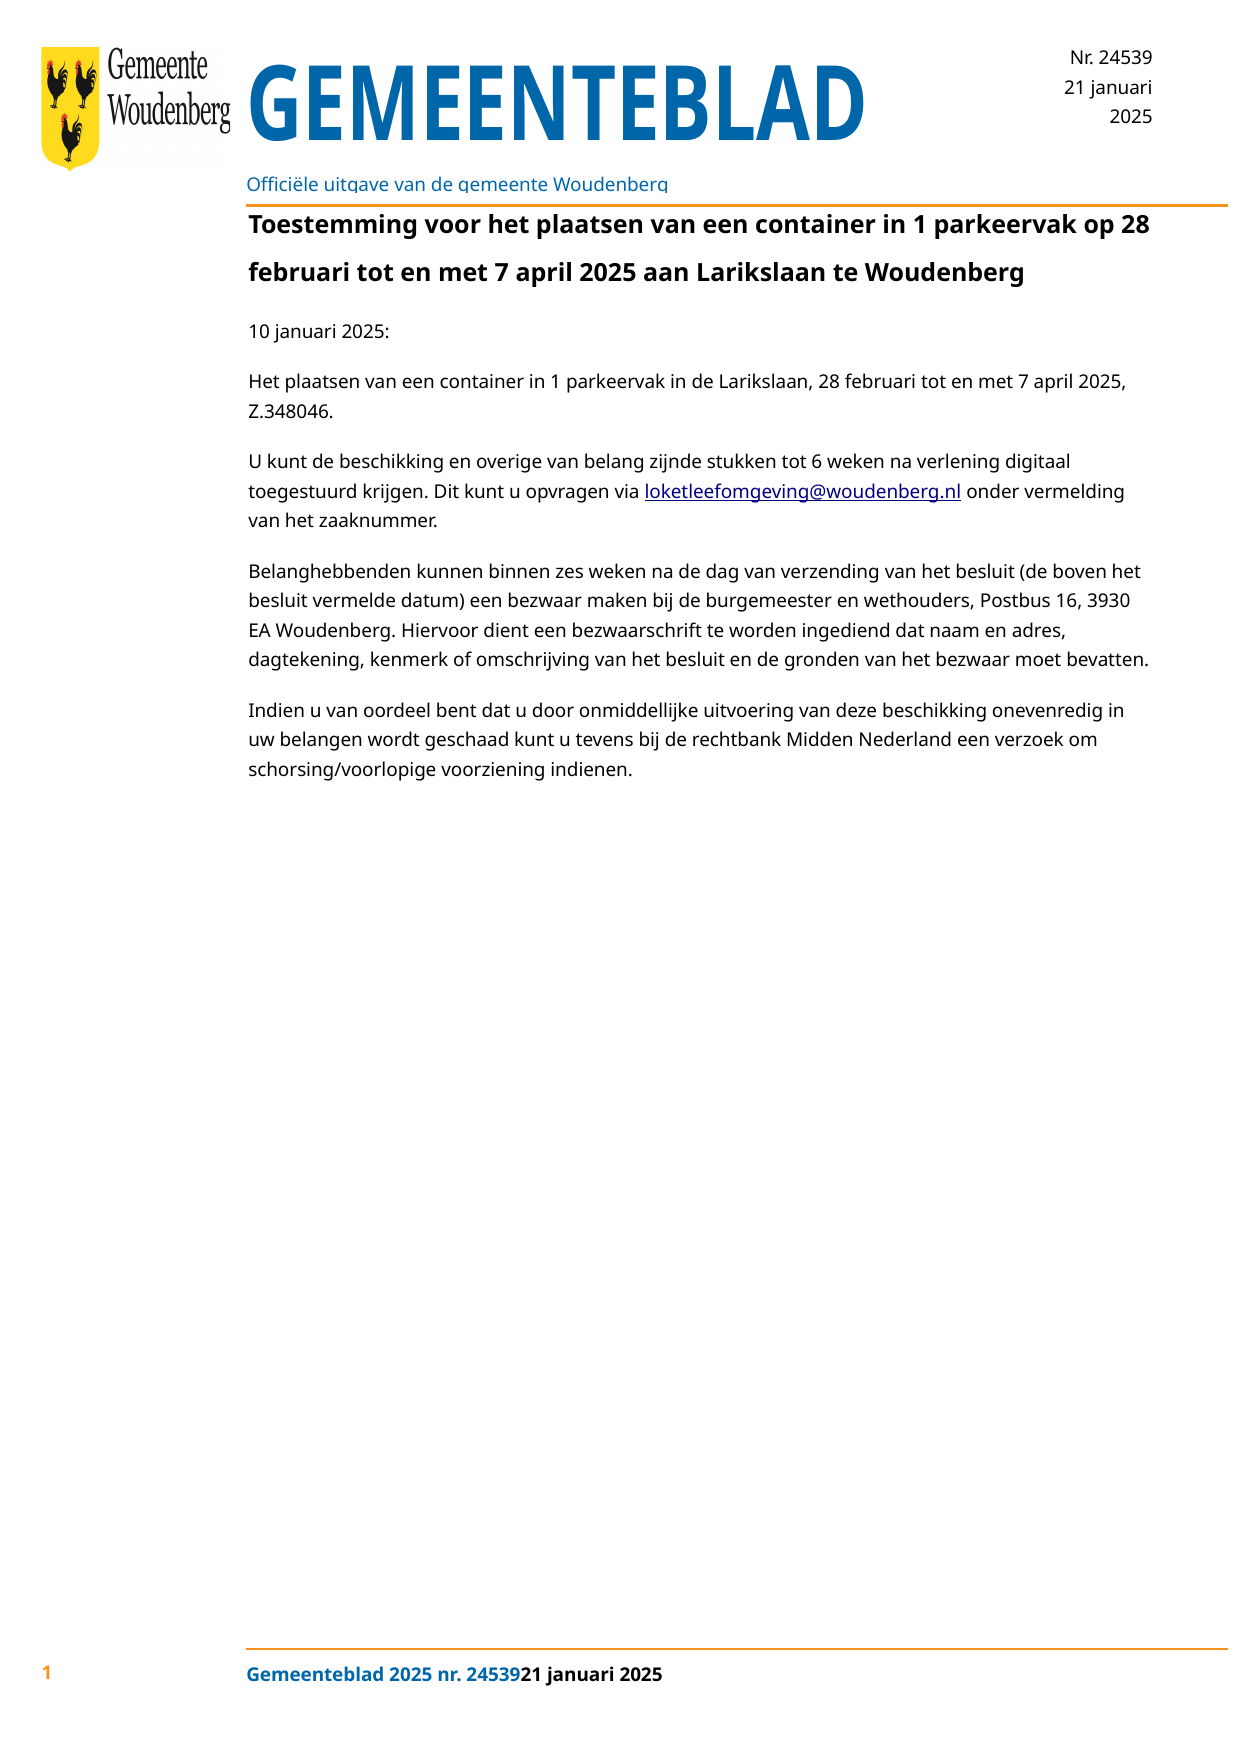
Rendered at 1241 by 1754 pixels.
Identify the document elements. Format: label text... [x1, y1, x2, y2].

text Het plaatsen van een container in 1 parkeervak in de Larikslaan, 28 februari tot en met 7 april 2025, Z.348046. [248, 368, 1152, 424]
text Toestemming voor het plaatsen van een container in 1 parkeervak op 28 februari tot en met 7 april 2025 aan Larikslaan te Woudenberg [248, 207, 1152, 288]
text Belanghebbenden kunnen binnen zes weken na de dag van verzending van het besluit (de boven het besluit vermelde datum) een bezwaar maken bij de burgemeester en wethouders, Postbus 16, 3930 EA Woudenberg. Hiervoor dient een bezwaarschrift te worden ingediend dat naam en adres, dagtekening, kenmerk of omschrijving van het besluit en de gronden van het bezwaar moet bevatten. [248, 558, 1152, 672]
text U kunt de beschikking en overige van belang zijnde stukken tot 6 weken na verlening digitaal toegestuurd krijgen. Dit kunt u opvragen via loketleefomgeving@woudenberg.nl onder vermelding van het zaaknummer. [248, 448, 1152, 533]
text Indien u van oordeel bent dat u door onmiddellijke uitvoering van deze beschikking onevenredig in uw belangen wordt geschaad kunt u tevens bij de rechtbank Midden Nederland een verzoek om schorsing/voorlopige voorziening indienen. [248, 697, 1152, 782]
text 10 januari 2025: [248, 318, 1152, 344]
picture [41, 47, 231, 172]
